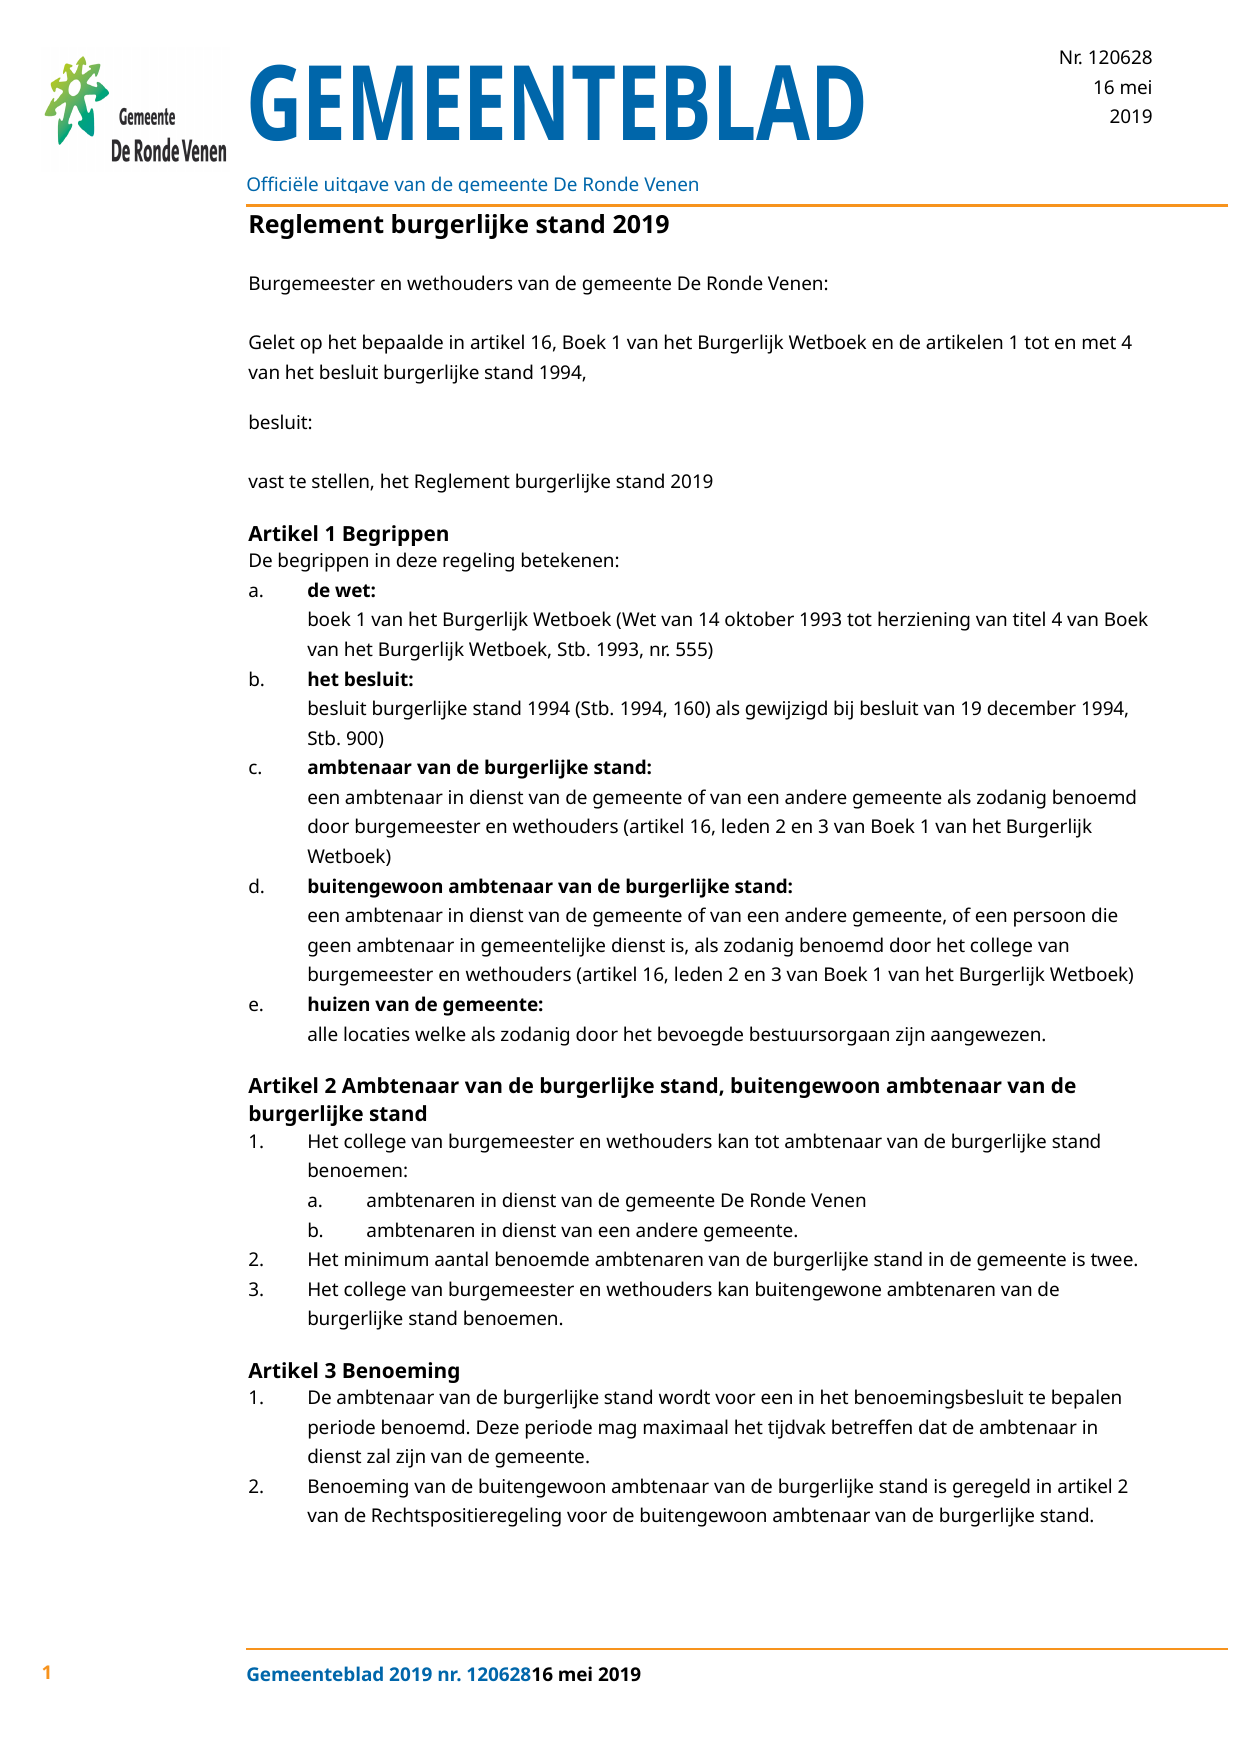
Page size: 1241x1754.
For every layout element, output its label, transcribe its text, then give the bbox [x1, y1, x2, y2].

list ambtenaren in dienst van een andere gemeente. [307, 1217, 1152, 1242]
text Artikel 1 Begrippen [248, 519, 1152, 547]
list ambtenaar van de burgerlijke stand: [248, 754, 1152, 780]
list een ambtenaar in dienst van de gemeente of van een andere gemeente als zodanig benoemd door burgemeester en wethouders (artikel 16, leden 2 en 3 van Boek 1 van het Burgerlijk Wetboek) [248, 784, 1152, 869]
list ambtenaren in dienst van de gemeente De Ronde Venen [307, 1187, 1152, 1213]
list boek 1 van het Burgerlijk Wetboek (Wet van 14 oktober 1993 tot herziening van titel 4 van Boek van het Burgerlijk Wetboek, Stb. 1993, nr. 555) [248, 607, 1152, 662]
list De ambtenaar van de burgerlijke stand wordt voor een in het benoemingsbesluit te bepalen periode benoemd. Deze periode mag maximaal het tijdvak betreffen dat de ambtenaar in dienst zal zijn van de gemeente. [248, 1384, 1152, 1469]
text Reglement burgerlijke stand 2019 [248, 207, 1152, 241]
list een ambtenaar in dienst van de gemeente of van een andere gemeente, of een persoon die geen ambtenaar in gemeentelijke dienst is, als zodanig benoemd door het college van burgemeester en wethouders (artikel 16, leden 2 en 3 van Boek 1 van het Burgerlijk Wetboek) [248, 902, 1152, 987]
list Het minimum aantal benoemde ambtenaren van de burgerlijke stand in de gemeente is twee. [248, 1246, 1152, 1272]
picture [41, 47, 231, 172]
text vast te stellen, het Reglement burgerlijke stand 2019 [248, 468, 1152, 494]
text Gelet op het bepaalde in artikel 16, Boek 1 van het Burgerlijk Wetboek en de artikelen 1 tot en met 4 van het besluit burgerlijke stand 1994, [248, 329, 1152, 385]
list huizen van de gemeente: [248, 991, 1152, 1017]
text De begrippen in deze regeling betekenen: [248, 547, 1152, 573]
list het besluit: [248, 666, 1152, 691]
list besluit burgerlijke stand 1994 (Stb. 1994, 160) als gewijzigd bij besluit van 19 december 1994, Stb. 900) [248, 695, 1152, 751]
list alle locaties welke als zodanig door het bevoegde bestuursorgaan zijn aangewezen. [248, 1021, 1152, 1046]
list Het college van burgemeester en wethouders kan buitengewone ambtenaren van de burgerlijke stand benoemen. [248, 1276, 1152, 1331]
text Artikel 2 Ambtenaar van de burgerlijke stand, buitengewoon ambtenaar van de burgerlijke stand [248, 1071, 1152, 1128]
list Het college van burgemeester en wethouders kan tot ambtenaar van de burgerlijke stand benoemen: [248, 1128, 1152, 1183]
text Burgemeester en wethouders van de gemeente De Ronde Venen: [248, 270, 1152, 296]
list Benoeming van de buitengewoon ambtenaar van de burgerlijke stand is geregeld in artikel 2 van de Rechtspositieregeling voor de buitengewoon ambtenaar van de burgerlijke stand. [248, 1473, 1152, 1528]
list buitengewoon ambtenaar van de burgerlijke stand: [248, 873, 1152, 898]
text besluit: [248, 409, 1152, 435]
text Artikel 3 Benoeming [248, 1356, 1152, 1384]
list de wet: [248, 577, 1152, 603]
